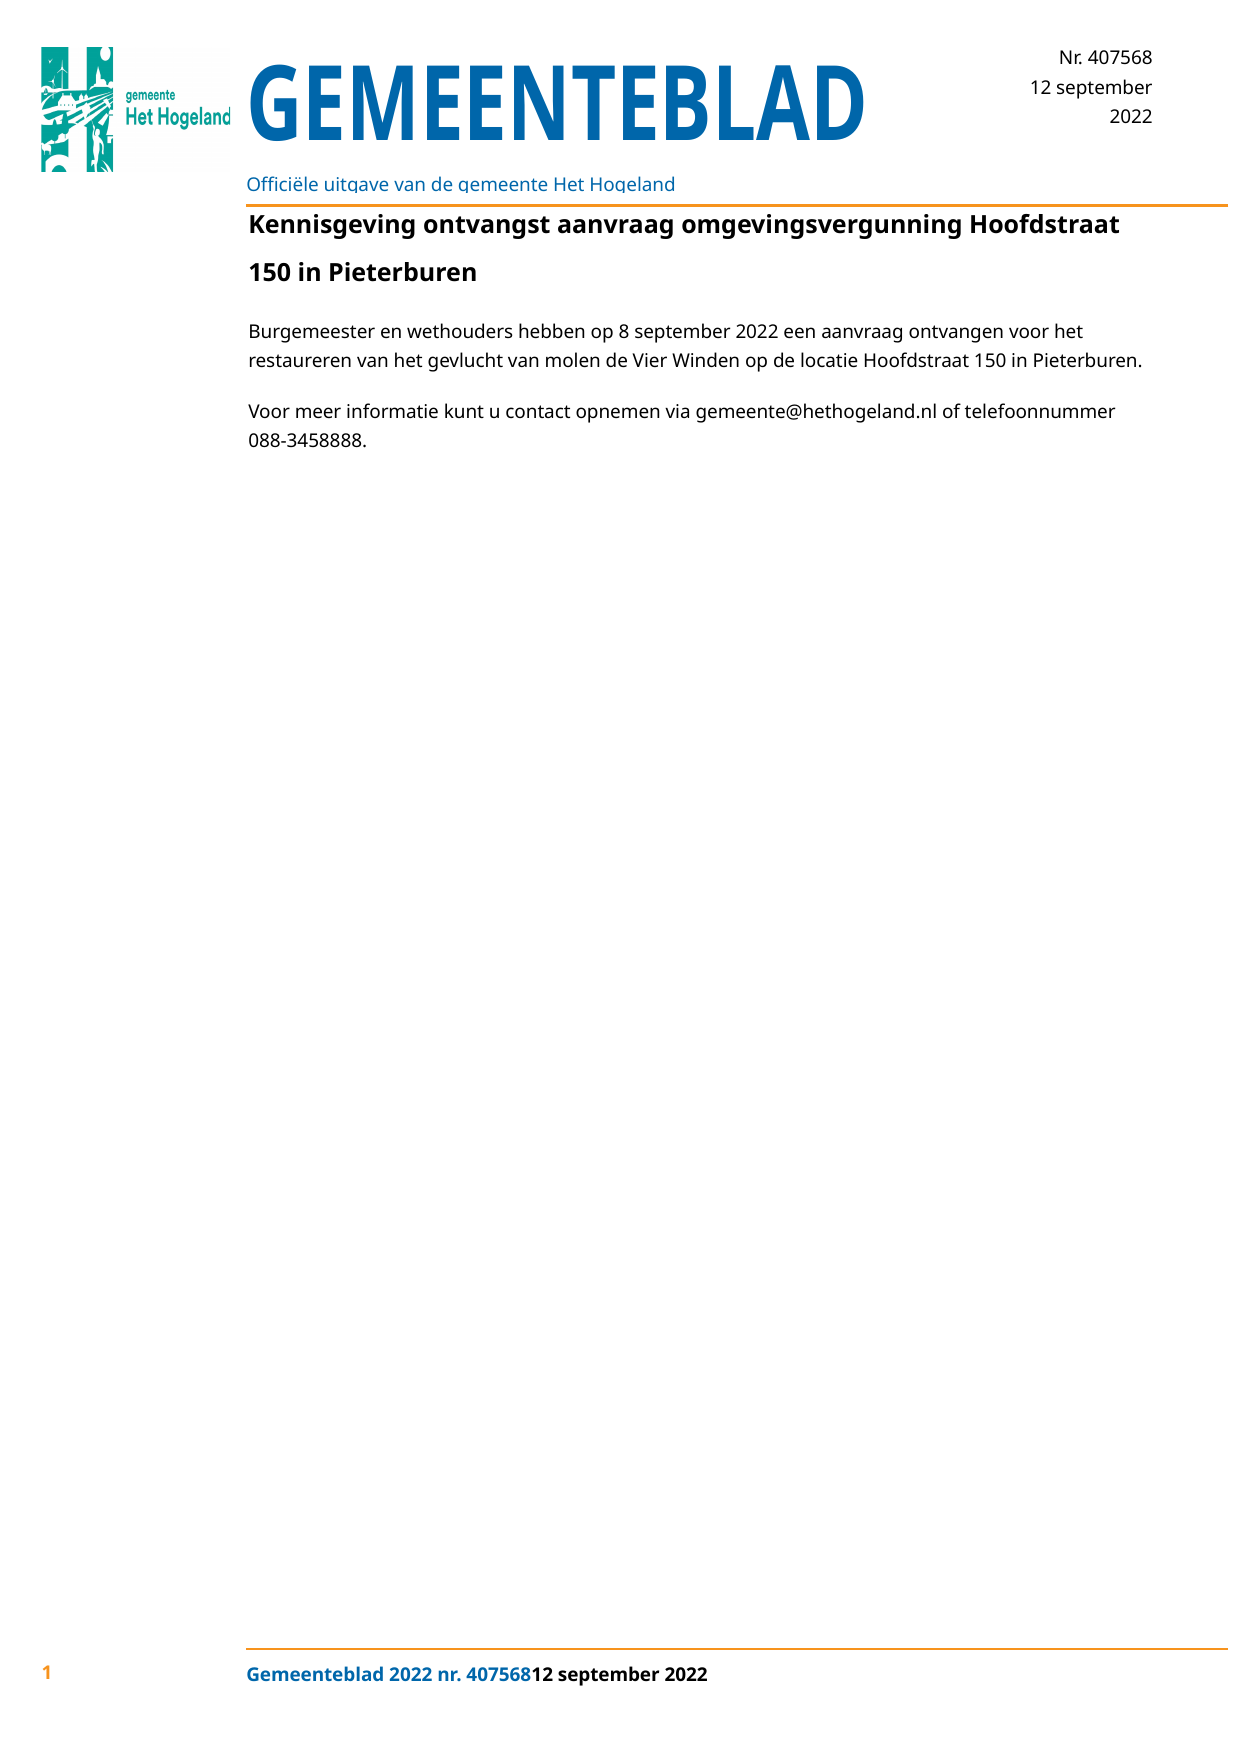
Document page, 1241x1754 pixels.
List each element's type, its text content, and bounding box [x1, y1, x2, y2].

text Voor meer informatie kunt u contact opnemen via gemeente@hethogeland.nl of telefoonnummer 088-3458888. [248, 398, 1152, 453]
text Burgemeester en wethouders hebben op 8 september 2022 een aanvraag ontvangen voor het restaureren van het gevlucht van molen de Vier Winden op de locatie Hoofdstraat 150 in Pieterburen. [248, 318, 1152, 373]
text Kennisgeving ontvangst aanvraag omgevingsvergunning Hoofdstraat 150 in Pieterburen [248, 207, 1152, 288]
picture [41, 47, 231, 172]
